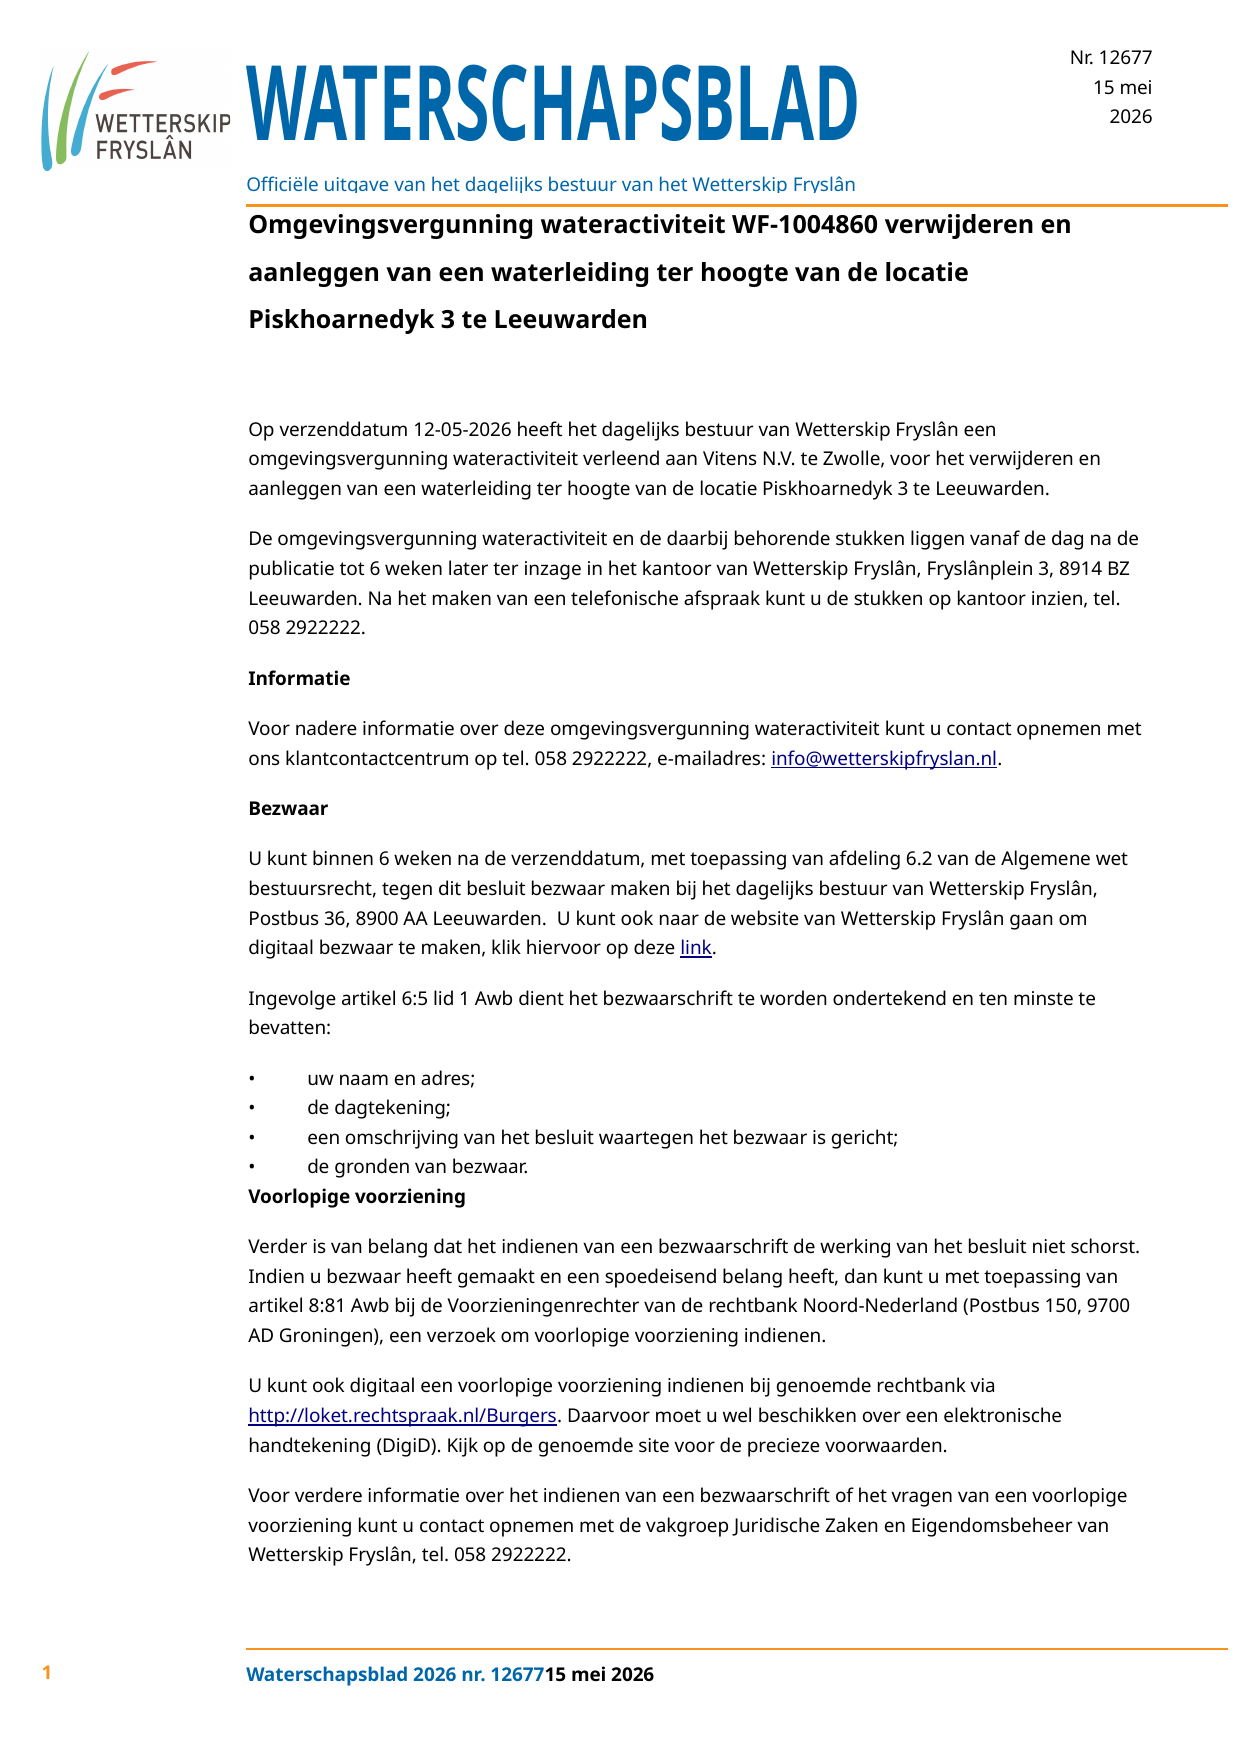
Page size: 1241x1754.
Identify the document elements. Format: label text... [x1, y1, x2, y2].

text U kunt binnen 6 weken na de verzenddatum, met toepassing van afdeling 6.2 van de Algemene wet bestuursrecht, tegen dit besluit bezwaar maken bij het dagelijks bestuur van Wetterskip Fryslân, Postbus 36, 8900 AA Leeuwarden. U kunt ook naar de website van Wetterskip Fryslân gaan om digitaal bezwaar te maken, klik hiervoor op deze link. [248, 846, 1152, 960]
text Bezwaar [248, 795, 1152, 821]
text Verder is van belang dat het indienen van een bezwaarschrift de werking van het besluit niet schorst. Indien u bezwaar heeft gemaakt en een spoedeisend belang heeft, dan kunt u met toepassing van artikel 8:81 Awb bij de Voorzieningenrechter van de rechtbank Noord-Nederland (Postbus 150, 9700 AD Groningen), een verzoek om voorlopige voorziening indienen. [248, 1233, 1152, 1348]
list een omschrijving van het besluit waartegen het bezwaar is gericht; [248, 1124, 1152, 1149]
picture [41, 47, 231, 172]
text Omgevingsvergunning wateractiviteit WF-1004860 verwijderen en aanleggen van een waterleiding ter hoogte van de locatie Piskhoarnedyk 3 te Leeuwarden [248, 207, 1152, 336]
text Op verzenddatum 12-05-2026 heeft het dagelijks bestuur van Wetterskip Fryslân een omgevingsvergunning wateractiviteit verleend aan Vitens N.V. te Zwolle, voor het verwijderen en aanleggen van een waterleiding ter hoogte van de locatie Piskhoarnedyk 3 te Leeuwarden. [248, 416, 1152, 501]
text De omgevingsvergunning wateractiviteit en de daarbij behorende stukken liggen vanaf de dag na de publicatie tot 6 weken later ter inzage in het kantoor van Wetterskip Fryslân, Fryslânplein 3, 8914 BZ Leeuwarden. Na het maken van een telefonische afspraak kunt u de stukken op kantoor inzien, tel. 058 2922222. [248, 526, 1152, 640]
text Voorlopige voorziening [248, 1183, 1152, 1209]
text Ingevolge artikel 6:5 lid 1 Awb dient het bezwaarschrift te worden ondertekend en ten minste te bevatten: [248, 985, 1152, 1040]
list de dagtekening; [248, 1094, 1152, 1120]
text Voor verdere informatie over het indienen van een bezwaarschrift of het vragen van een voorlopige voorziening kunt u contact opnemen met de vakgroep Juridische Zaken en Eigendomsbeheer van Wetterskip Fryslân, tel. 058 2922222. [248, 1482, 1152, 1567]
text U kunt ook digitaal een voorlopige voorziening indienen bij genoemde rechtbank via http://loket.rechtspraak.nl/Burgers. Daarvoor moet u wel beschikken over een elektronische handtekening (DigiD). Kijk op de genoemde site voor de precieze voorwaarden. [248, 1373, 1152, 1457]
list uw naam en adres; [248, 1065, 1152, 1090]
text Informatie [248, 665, 1152, 690]
list de gronden van bezwaar. [248, 1153, 1152, 1179]
text Voor nadere informatie over deze omgevingsvergunning wateractiviteit kunt u contact opnemen met ons klantcontactcentrum op tel. 058 2922222, e-mailadres: info@wetterskipfryslan.nl. [248, 715, 1152, 770]
